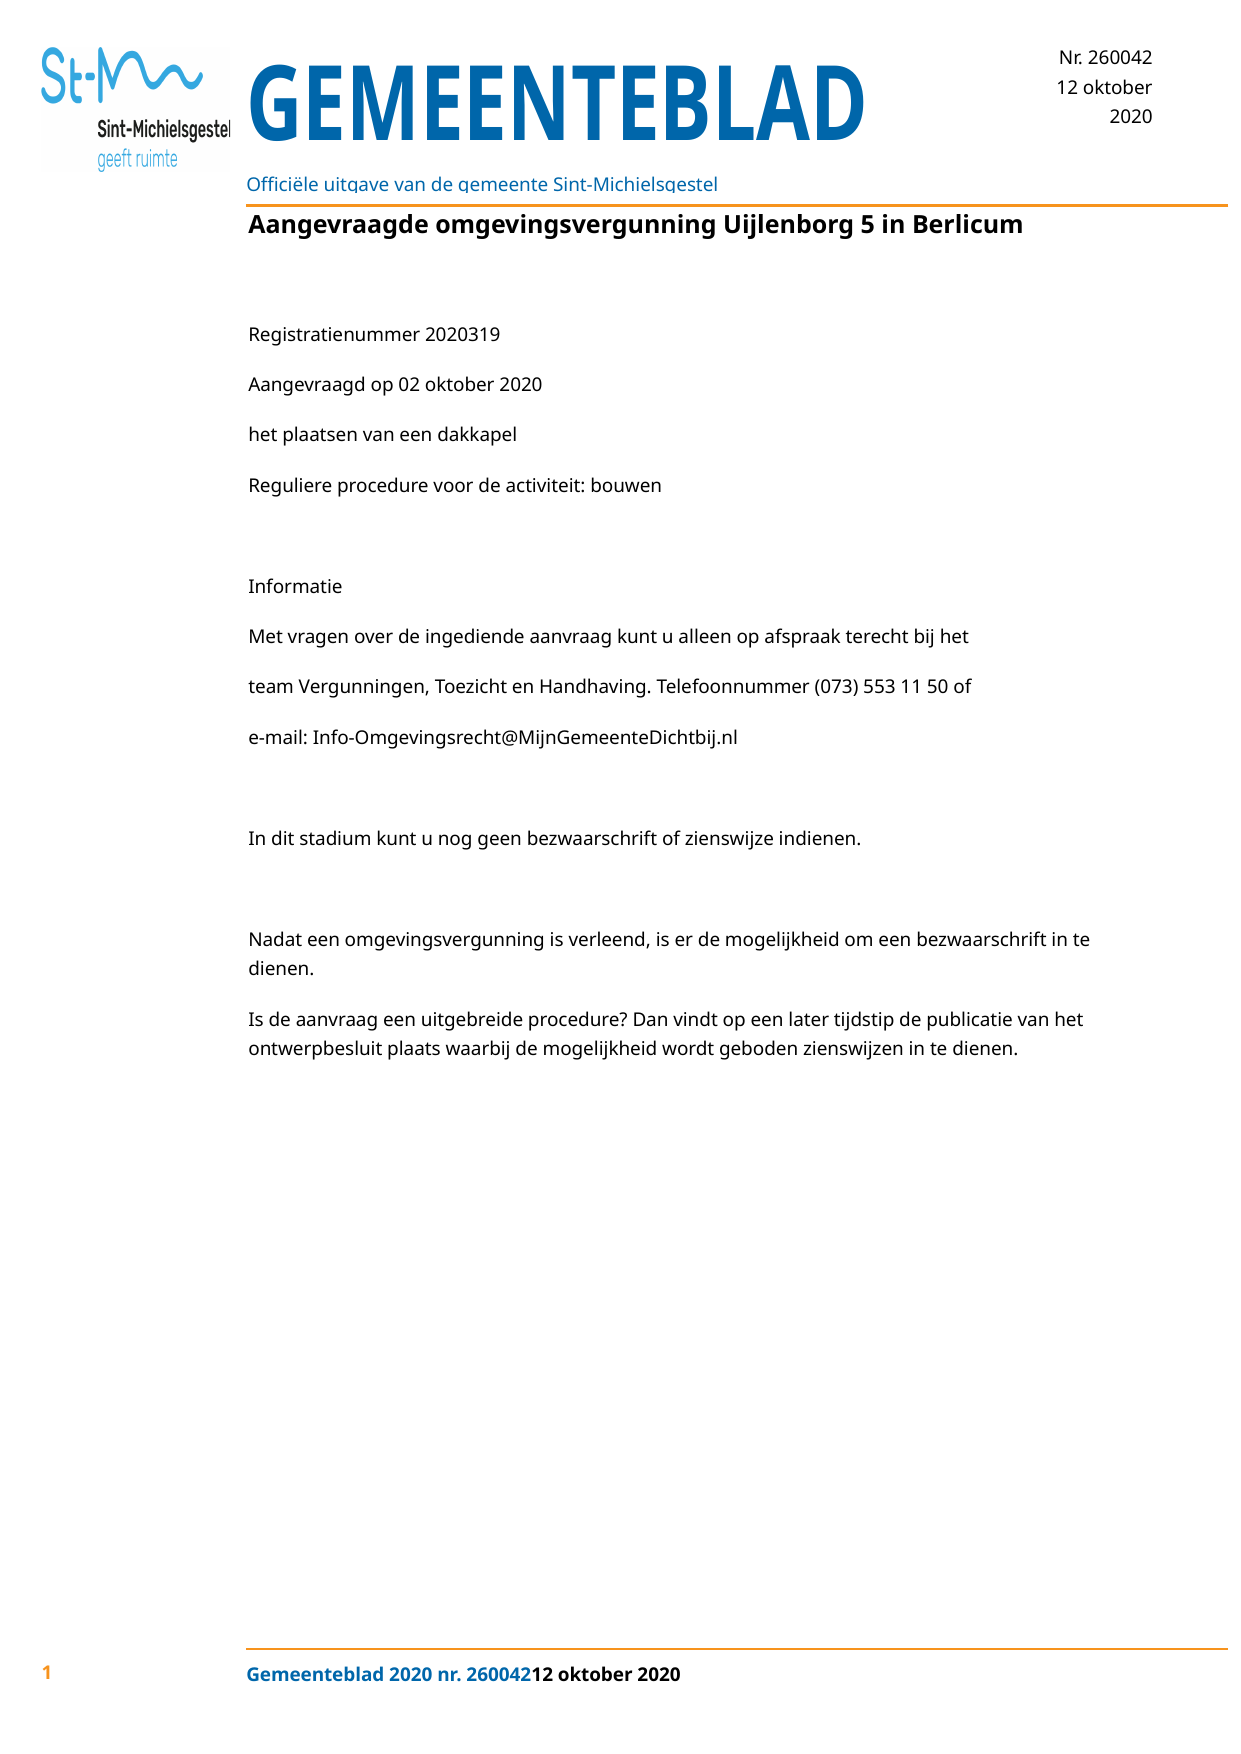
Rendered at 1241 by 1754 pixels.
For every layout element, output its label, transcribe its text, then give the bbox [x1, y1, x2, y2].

text In dit stadium kunt u nog geen bezwaarschrift of zienswijze indienen. [248, 825, 1152, 851]
text Informatie [248, 573, 1152, 598]
text Aangevraagd op 02 oktober 2020 [248, 371, 1152, 397]
text team Vergunningen, Toezicht en Handhaving. Telefoonnummer (073) 553 11 50 of [248, 674, 1152, 699]
text Registratienummer 2020319 [248, 321, 1152, 346]
text Aangevraagde omgevingsvergunning Uijlenborg 5 in Berlicum [248, 207, 1152, 241]
text Reguliere procedure voor de activiteit: bouwen [248, 472, 1152, 498]
text Met vragen over de ingediende aanvraag kunt u alleen op afspraak terecht bij het [248, 623, 1152, 649]
text e-mail: Info-Omgevingsrecht@MijnGemeenteDichtbij.nl [248, 724, 1152, 750]
text Is de aanvraag een uitgebreide procedure? Dan vindt op een later tijdstip de publicatie van het ontwerpbesluit plaats waarbij de mogelijkheid wordt geboden zienswijzen in te dienen. [248, 1006, 1152, 1061]
text het plaatsen van een dakkapel [248, 422, 1152, 447]
text Nadat een omgevingsvergunning is verleend, is er de mogelijkheid om een bezwaarschrift in te dienen. [248, 926, 1152, 981]
picture [41, 47, 231, 172]
